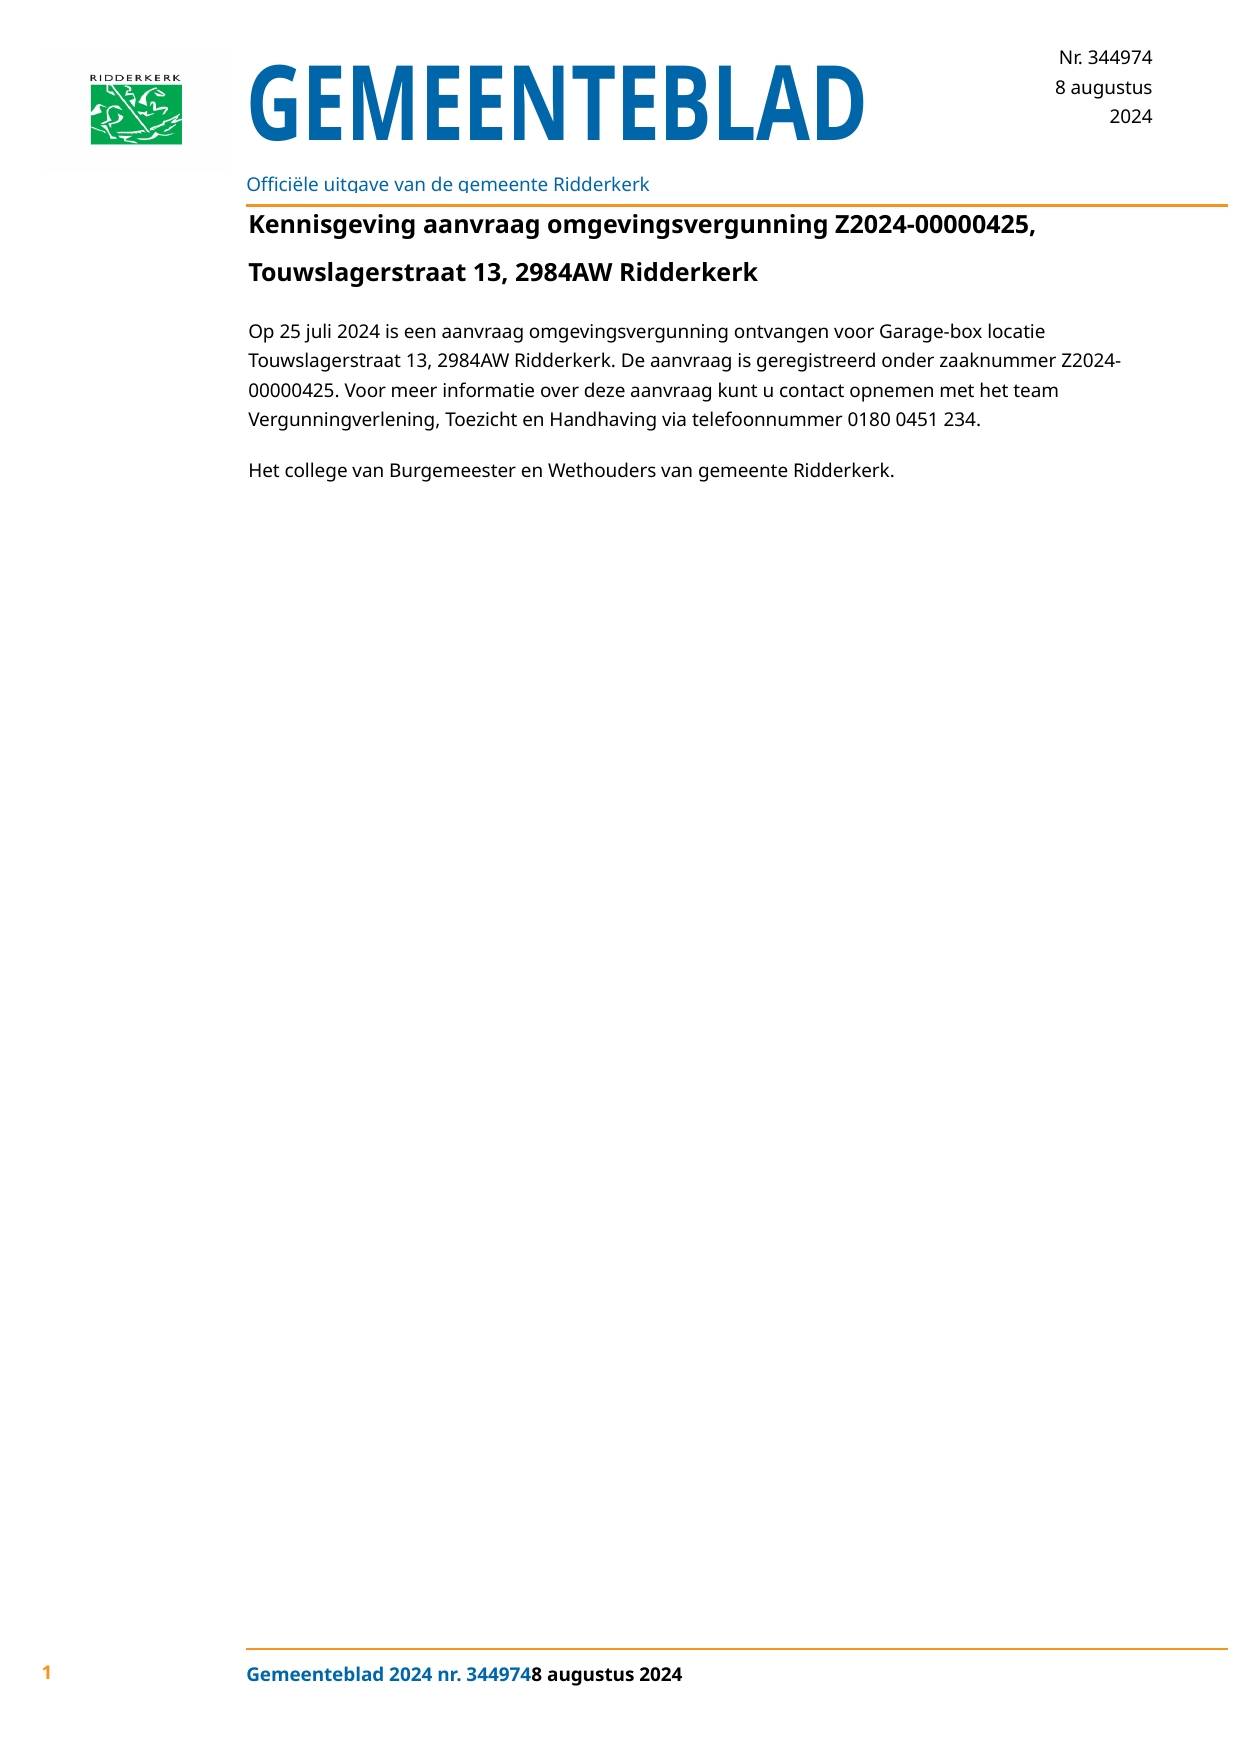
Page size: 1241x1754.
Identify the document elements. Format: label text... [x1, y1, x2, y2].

text Op 25 juli 2024 is een aanvraag omgevingsvergunning ontvangen voor Garage-box locatie Touwslagerstraat 13, 2984AW Ridderkerk. De aanvraag is geregistreerd onder zaaknummer Z2024-00000425. Voor meer informatie over deze aanvraag kunt u contact opnemen met het team Vergunningverlening, Toezicht en Handhaving via telefoonnummer 0180 0451 234. [248, 318, 1152, 432]
text Kennisgeving aanvraag omgevingsvergunning Z2024-00000425, Touwslagerstraat 13, 2984AW Ridderkerk [248, 207, 1152, 288]
picture [41, 47, 231, 172]
text Het college van Burgemeester en Wethouders van gemeente Ridderkerk. [248, 457, 1152, 483]
